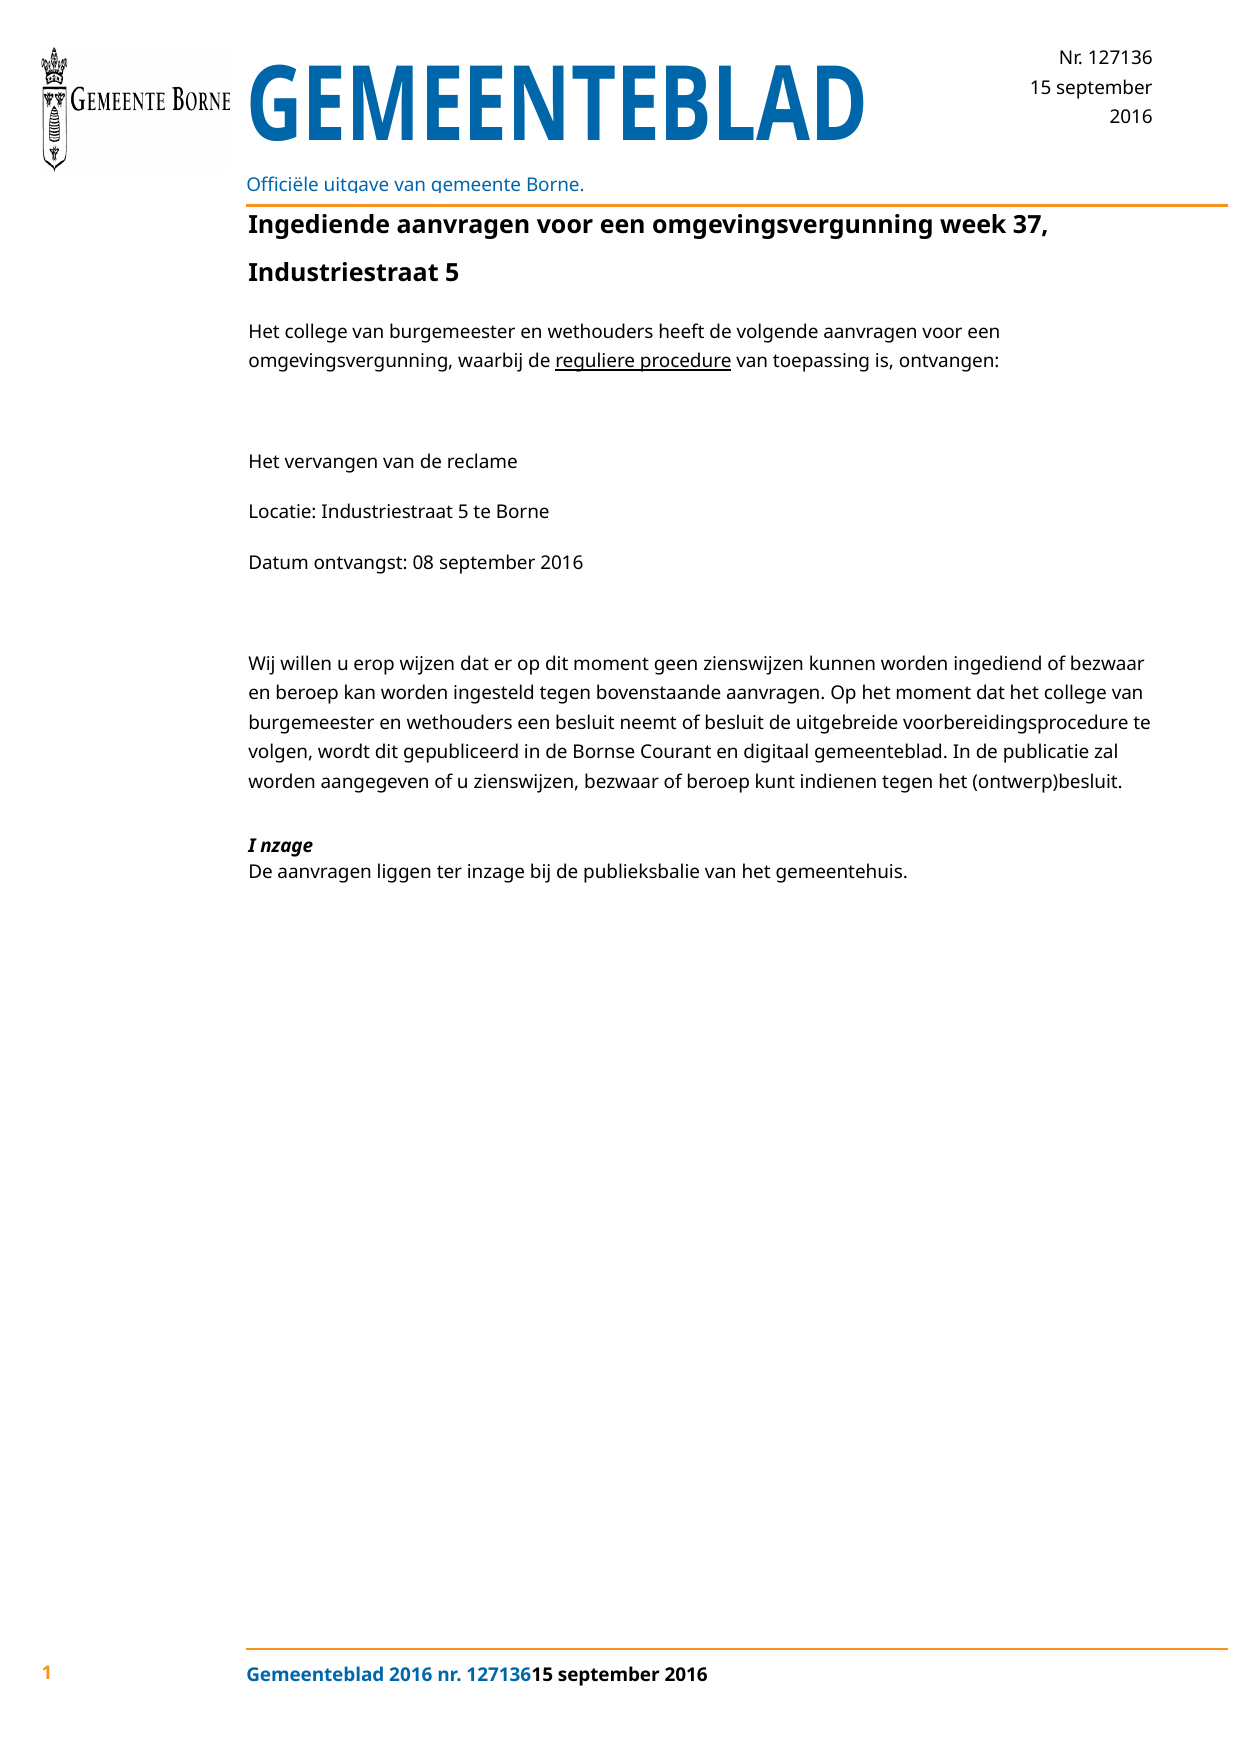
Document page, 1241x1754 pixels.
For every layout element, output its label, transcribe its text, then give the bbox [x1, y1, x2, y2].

picture [41, 47, 231, 172]
text Het vervangen van de reclame [248, 448, 1152, 474]
text Wij willen u erop wijzen dat er op dit moment geen zienswijzen kunnen worden ingediend of bezwaar en beroep kan worden ingesteld tegen bovenstaande aanvragen. Op het moment dat het college van burgemeester en wethouders een besluit neemt of besluit de uitgebreide voorbereidingsprocedure te volgen, wordt dit gepubliceerd in de Bornse Courant en digitaal gemeenteblad. In de publicatie zal worden aangegeven of u zienswijzen, bezwaar of beroep kunt indienen tegen het (ontwerp)besluit. [248, 650, 1152, 794]
text Ingediende aanvragen voor een omgevingsvergunning week 37, Industriestraat 5 [248, 207, 1152, 288]
text Het college van burgemeester en wethouders heeft de volgende aanvragen voor een omgevingsvergunning, waarbij de reguliere procedure van toepassing is, ontvangen: [248, 318, 1152, 373]
text Locatie: Industriestraat 5 te Borne [248, 499, 1152, 524]
text De aanvragen liggen ter inzage bij de publieksbalie van het gemeentehuis. [248, 858, 1152, 884]
text I nzage [248, 832, 1152, 858]
text Datum ontvangst: 08 september 2016 [248, 549, 1152, 575]
